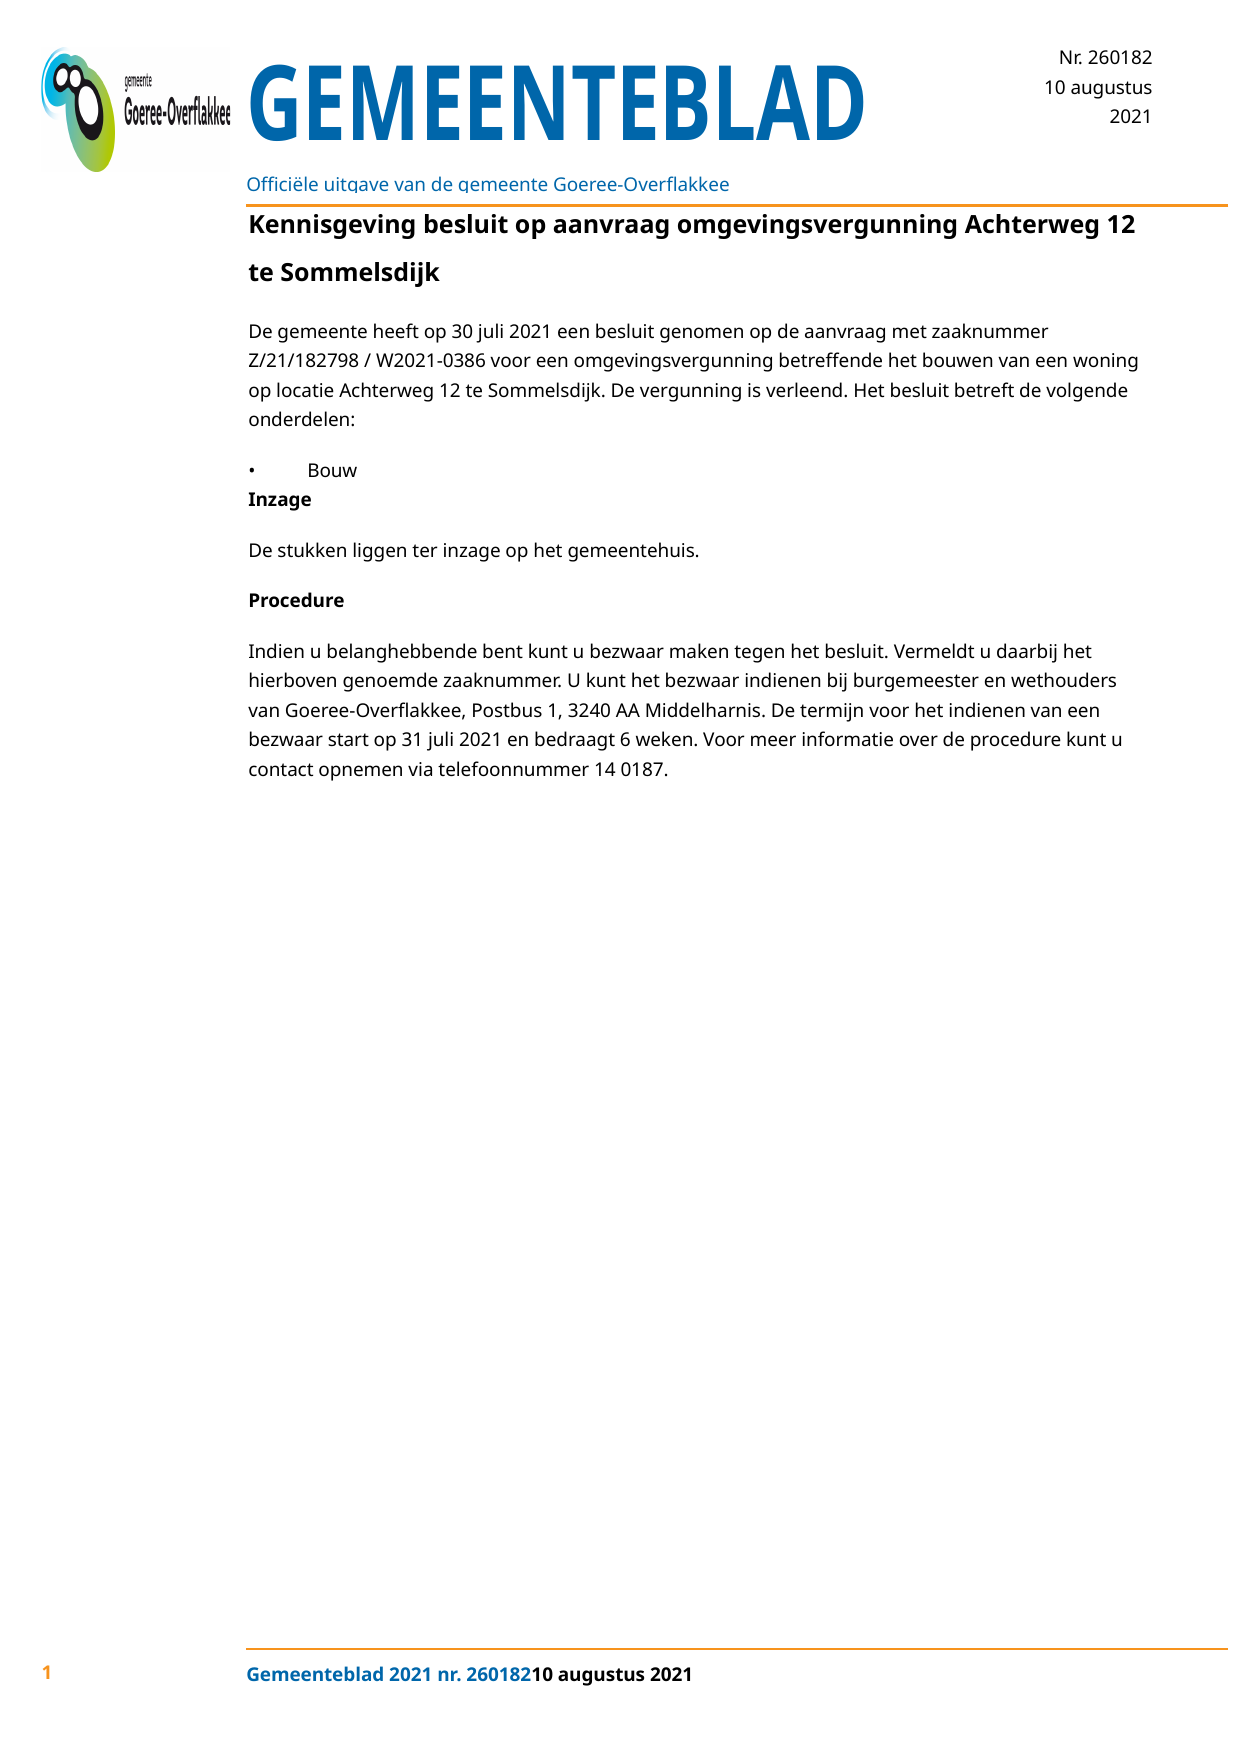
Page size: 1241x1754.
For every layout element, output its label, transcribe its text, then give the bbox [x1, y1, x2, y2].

list Bouw [248, 457, 1152, 483]
text De stukken liggen ter inzage op het gemeentehuis. [248, 537, 1152, 563]
text Inzage [248, 487, 1152, 512]
text De gemeente heeft op 30 juli 2021 een besluit genomen op de aanvraag met zaaknummer Z/21/182798 / W2021-0386 voor een omgevingsvergunning betreffende het bouwen van een woning op locatie Achterweg 12 te Sommelsdijk. De vergunning is verleend. Het besluit betreft de volgende onderdelen: [248, 318, 1152, 432]
picture [41, 47, 231, 172]
text Kennisgeving besluit op aanvraag omgevingsvergunning Achterweg 12 te Sommelsdijk [248, 207, 1152, 288]
text Procedure [248, 587, 1152, 613]
text Indien u belanghebbende bent kunt u bezwaar maken tegen het besluit. Vermeldt u daarbij het hierboven genoemde zaaknummer. U kunt het bezwaar indienen bij burgemeester en wethouders van Goeree-Overflakkee, Postbus 1, 3240 AA Middelharnis. De termijn voor het indienen van een bezwaar start op 31 juli 2021 en bedraagt 6 weken. Voor meer informatie over de procedure kunt u contact opnemen via telefoonnummer 14 0187. [248, 638, 1152, 782]
